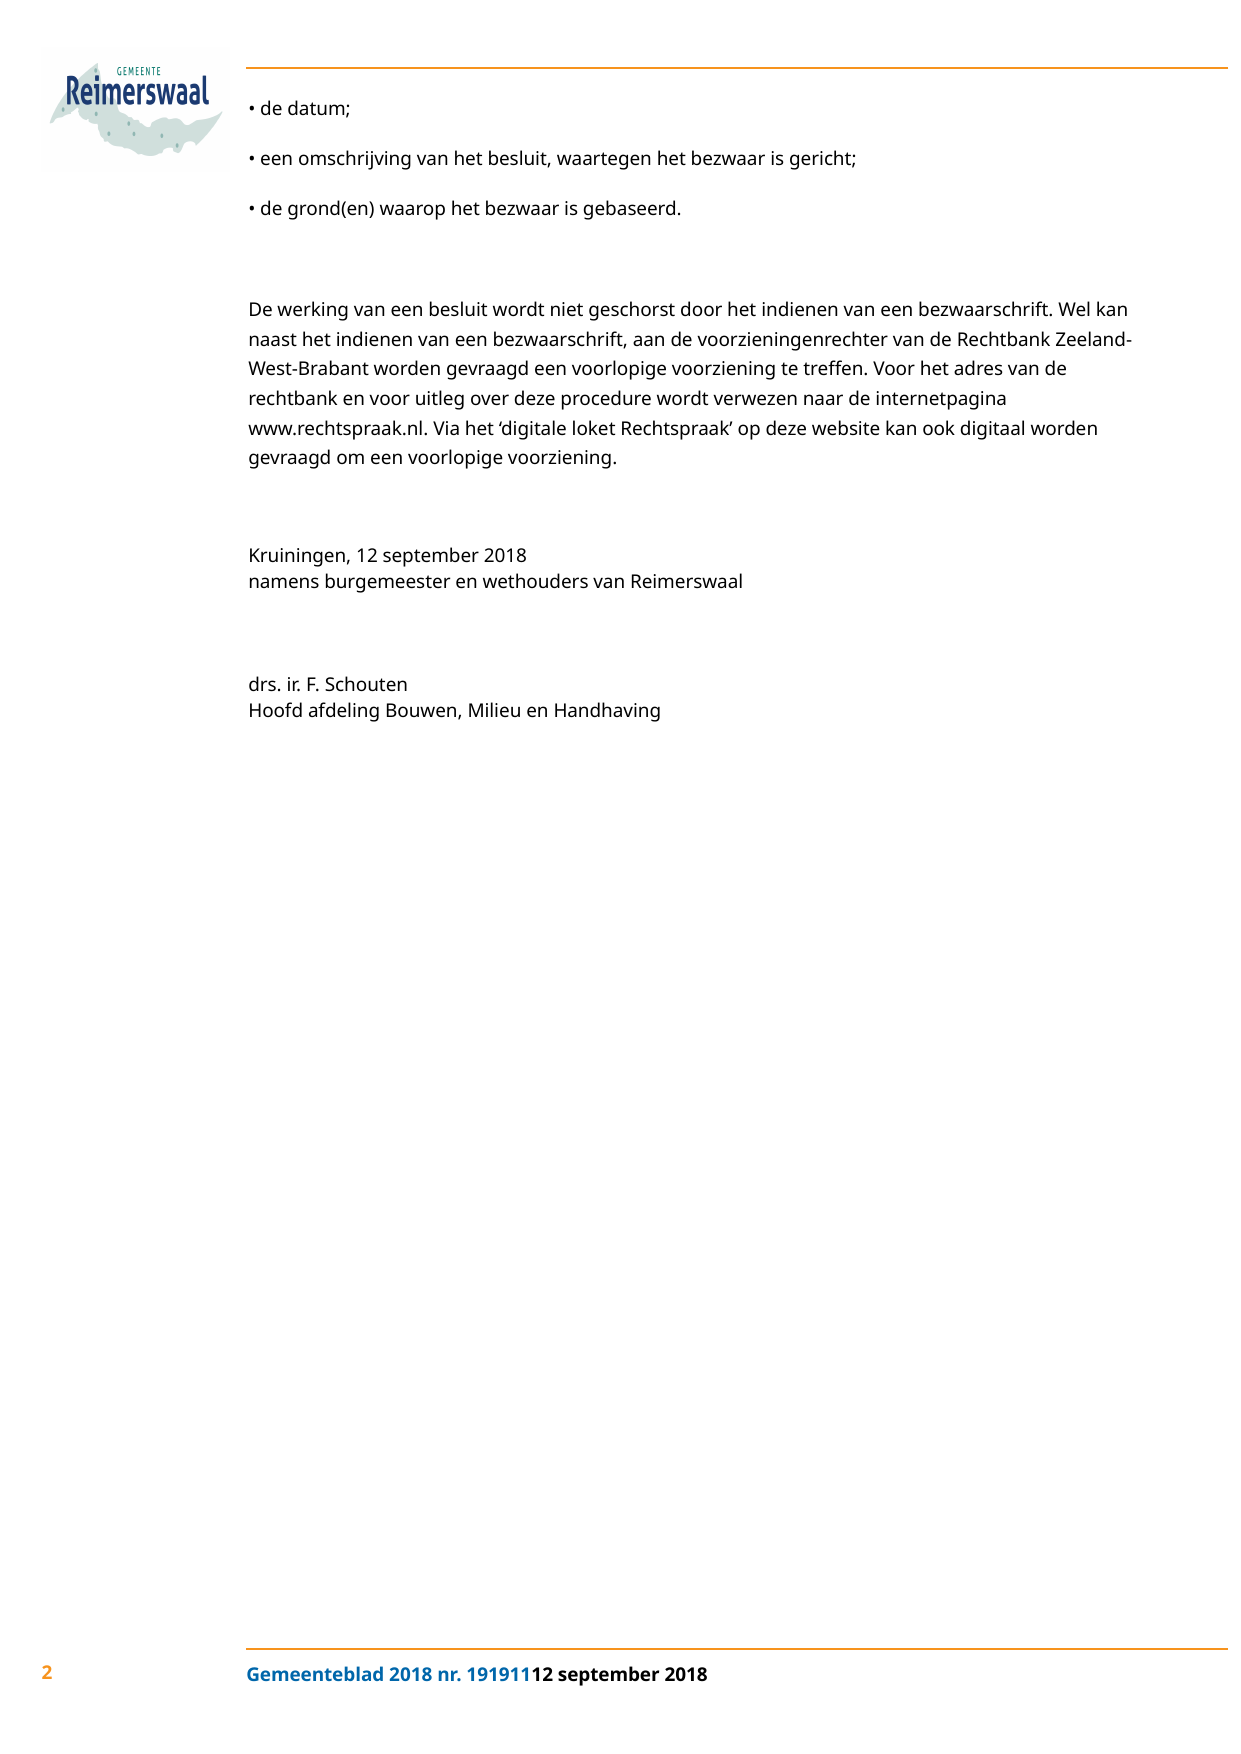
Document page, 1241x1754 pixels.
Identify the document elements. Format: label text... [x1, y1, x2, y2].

text • de datum; [248, 95, 1152, 121]
text namens burgemeester en wethouders van Reimerswaal [248, 568, 1152, 594]
text De werking van een besluit wordt niet geschorst door het indienen van een bezwaarschrift. Wel kan naast het indienen van een bezwaarschrift, aan de voorzieningenrechter van de Rechtbank Zeeland-West-Brabant worden gevraagd een voorlopige voorziening te treffen. Voor het adres van de rechtbank en voor uitleg over deze procedure wordt verwezen naar de internetpagina www.rechtspraak.nl. Via het ‘digitale loket Rechtspraak’ op deze website kan ook digitaal worden gevraagd om een voorlopige voorziening. [248, 296, 1152, 470]
text • een omschrijving van het besluit, waartegen het bezwaar is gericht; [248, 145, 1152, 171]
text drs. ir. F. Schouten [248, 671, 1152, 697]
text • de grond(en) waarop het bezwaar is gebaseerd. [248, 196, 1152, 221]
picture [41, 47, 231, 172]
text Hoofd afdeling Bouwen, Milieu en Handhaving [248, 697, 1152, 723]
text Kruiningen, 12 september 2018 [248, 543, 1152, 568]
